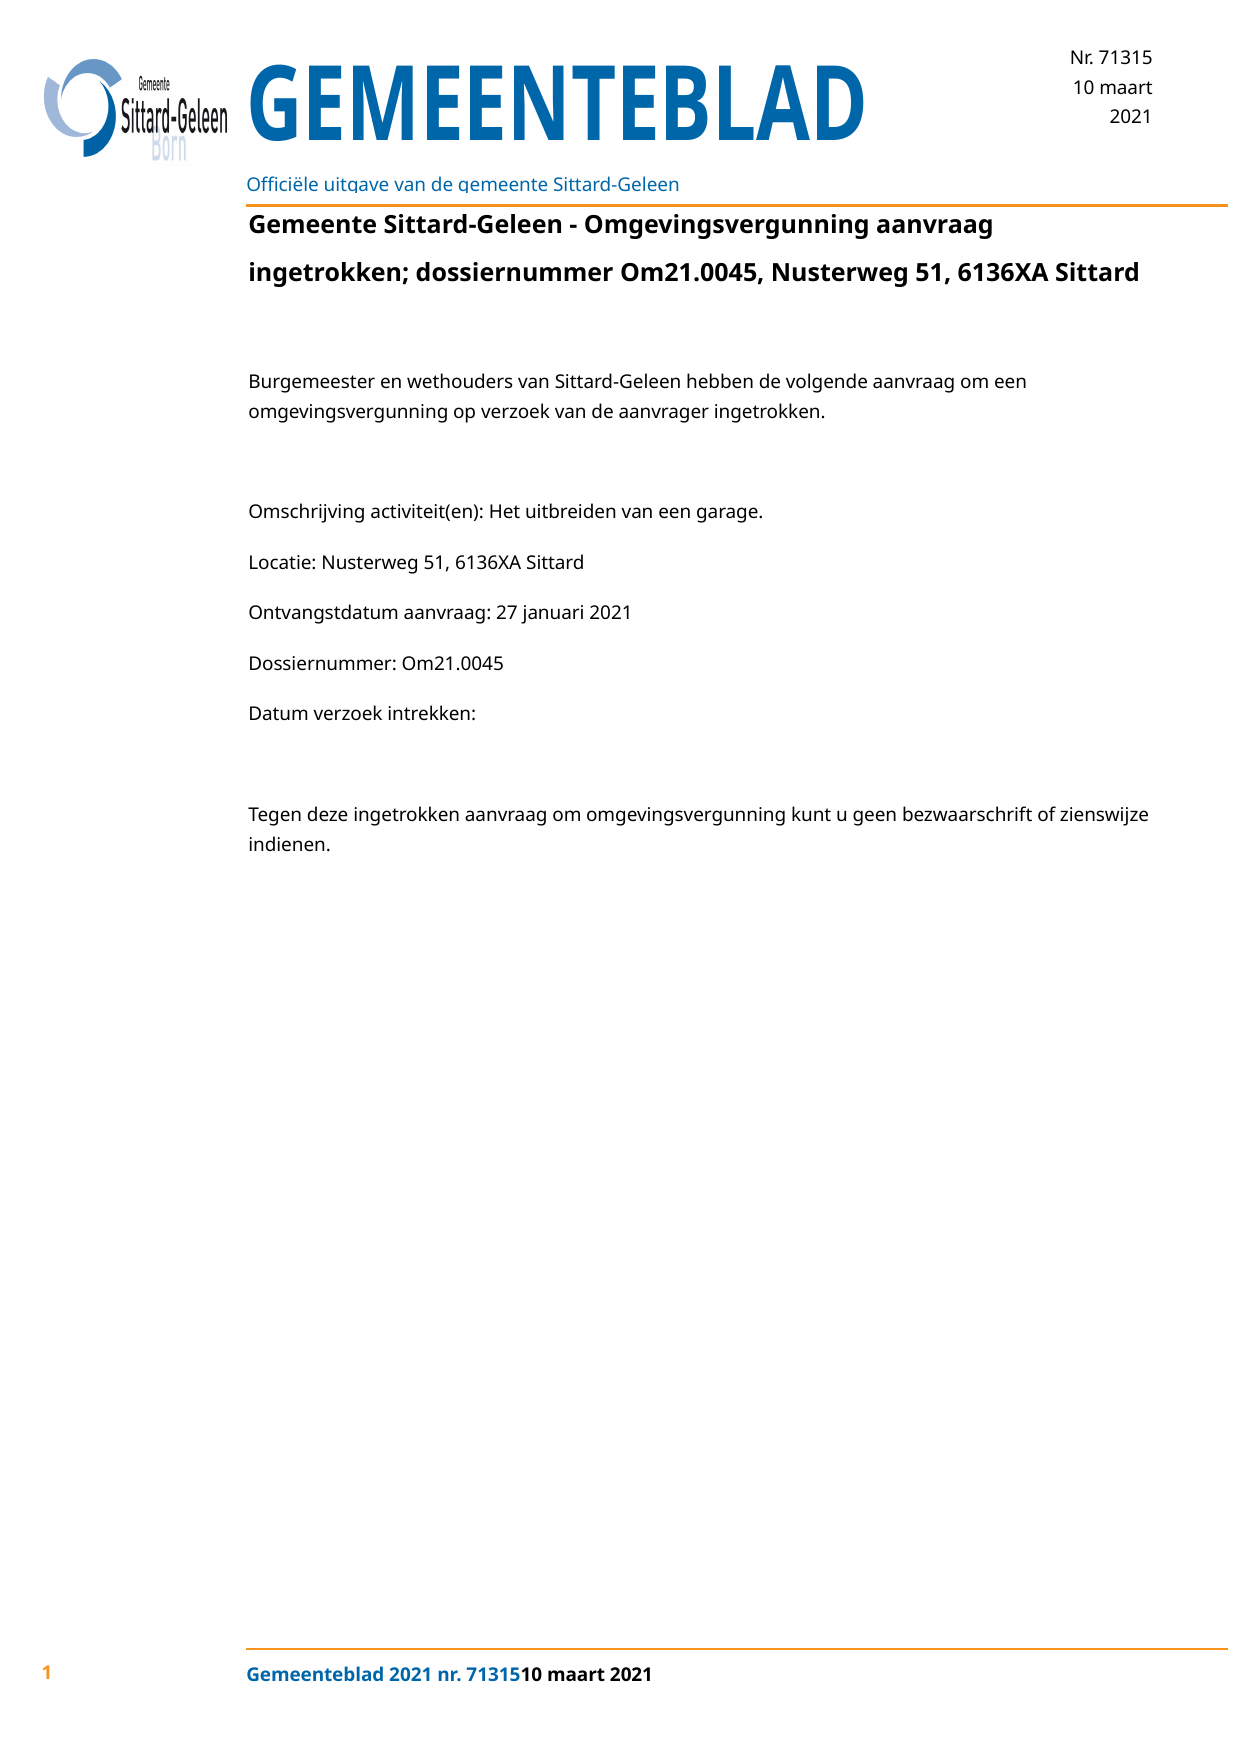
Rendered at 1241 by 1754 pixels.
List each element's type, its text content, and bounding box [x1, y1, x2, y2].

text Tegen deze ingetrokken aanvraag om omgevingsvergunning kunt u geen bezwaarschrift of zienswijze indienen. [248, 801, 1152, 857]
text Dossiernummer: Om21.0045 [248, 650, 1152, 676]
picture [41, 47, 231, 172]
text Datum verzoek intrekken: [248, 700, 1152, 726]
text Gemeente Sittard-Geleen - Omgevingsvergunning aanvraag ingetrokken; dossiernummer Om21.0045, Nusterweg 51, 6136XA Sittard [248, 207, 1152, 288]
text Omschrijving activiteit(en): Het uitbreiden van een garage. [248, 499, 1152, 524]
text Burgemeester en wethouders van Sittard-Geleen hebben de volgende aanvraag om een omgevingsvergunning op verzoek van de aanvrager ingetrokken. [248, 368, 1152, 424]
text Locatie: Nusterweg 51, 6136XA Sittard [248, 549, 1152, 575]
text Ontvangstdatum aanvraag: 27 januari 2021 [248, 599, 1152, 625]
